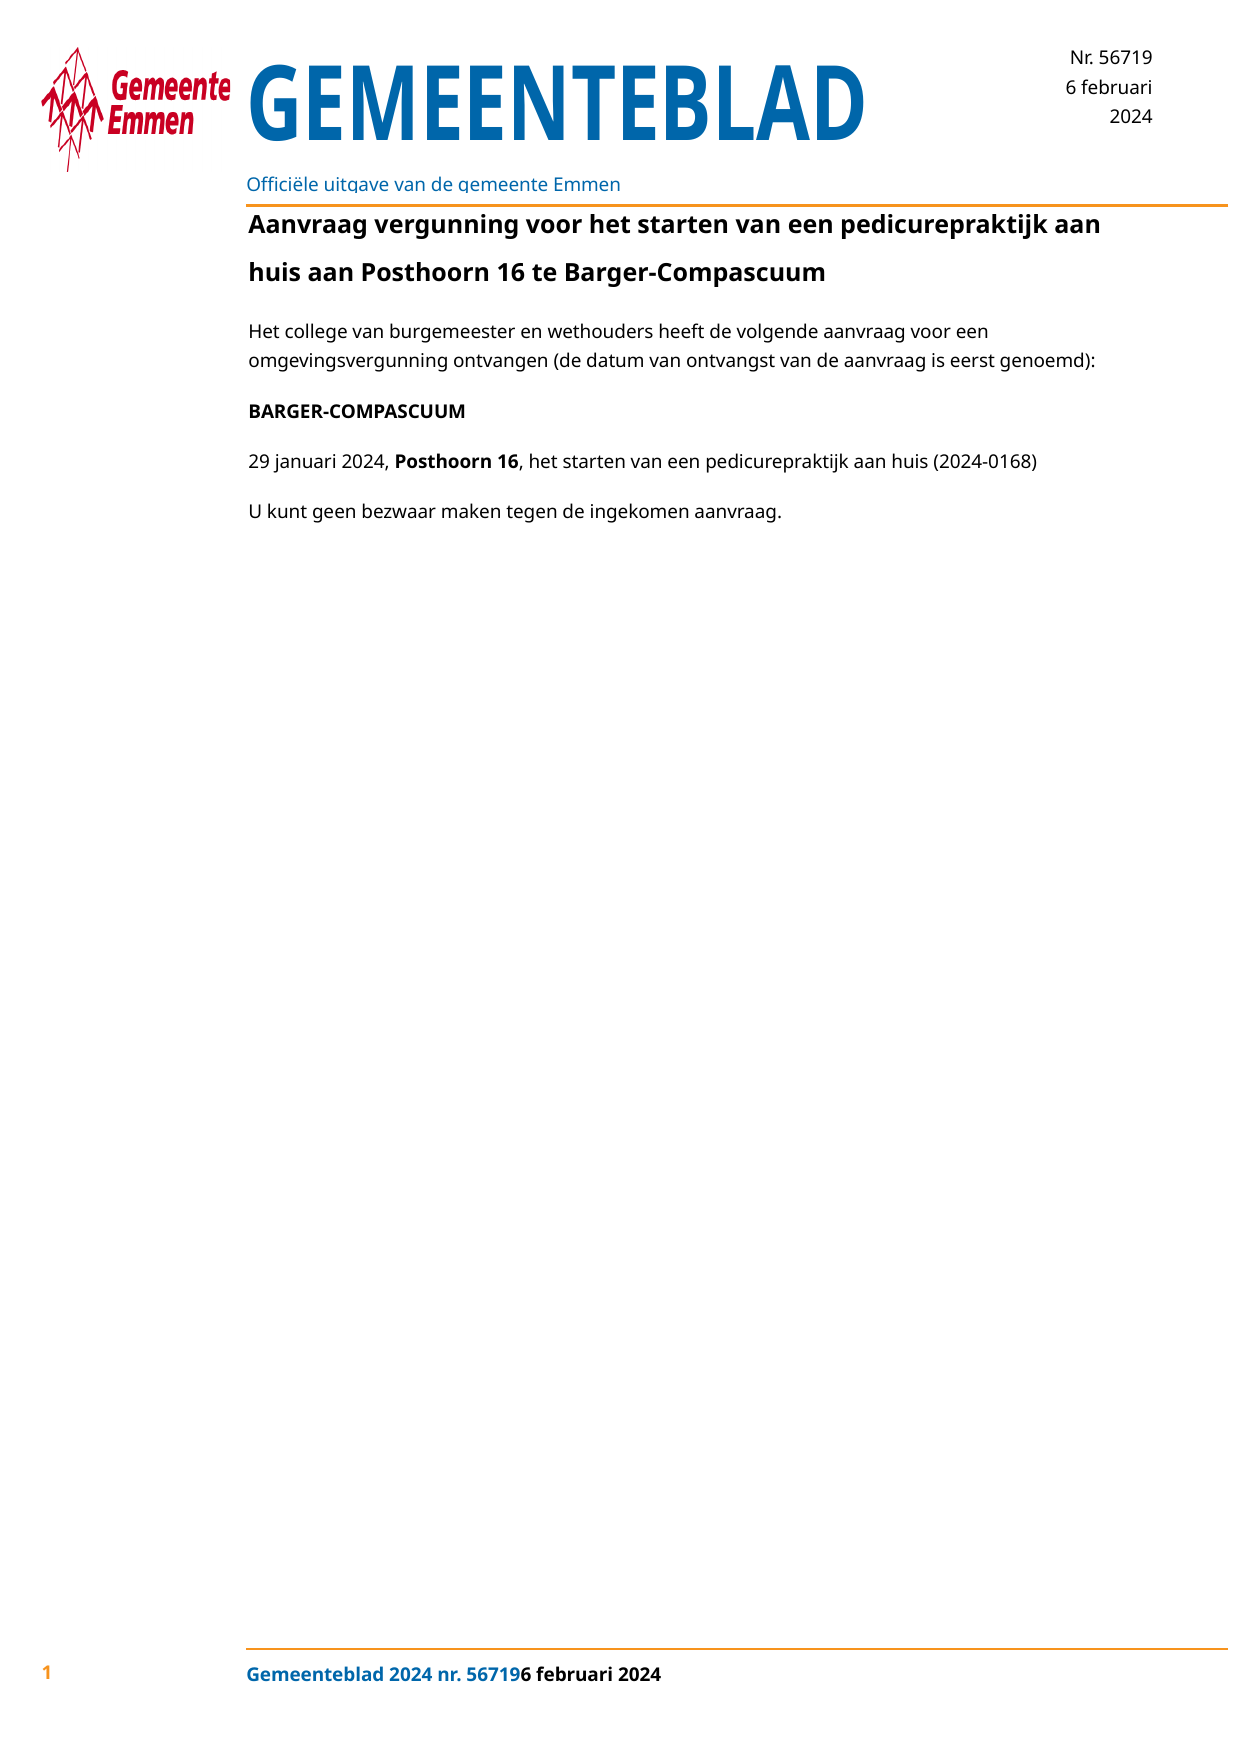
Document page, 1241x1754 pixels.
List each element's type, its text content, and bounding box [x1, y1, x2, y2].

text Aanvraag vergunning voor het starten van een pedicurepraktijk aan huis aan Posthoorn 16 te Barger-Compascuum [248, 207, 1152, 288]
text 29 januari 2024, Posthoorn 16, het starten van een pedicurepraktijk aan huis (2024-0168) [248, 448, 1152, 474]
text Het college van burgemeester en wethouders heeft de volgende aanvraag voor een omgevingsvergunning ontvangen (de datum van ontvangst van de aanvraag is eerst genoemd): [248, 318, 1152, 373]
text BARGER-COMPASCUUM [248, 398, 1152, 424]
text U kunt geen bezwaar maken tegen de ingekomen aanvraag. [248, 499, 1152, 524]
picture [41, 47, 231, 172]
